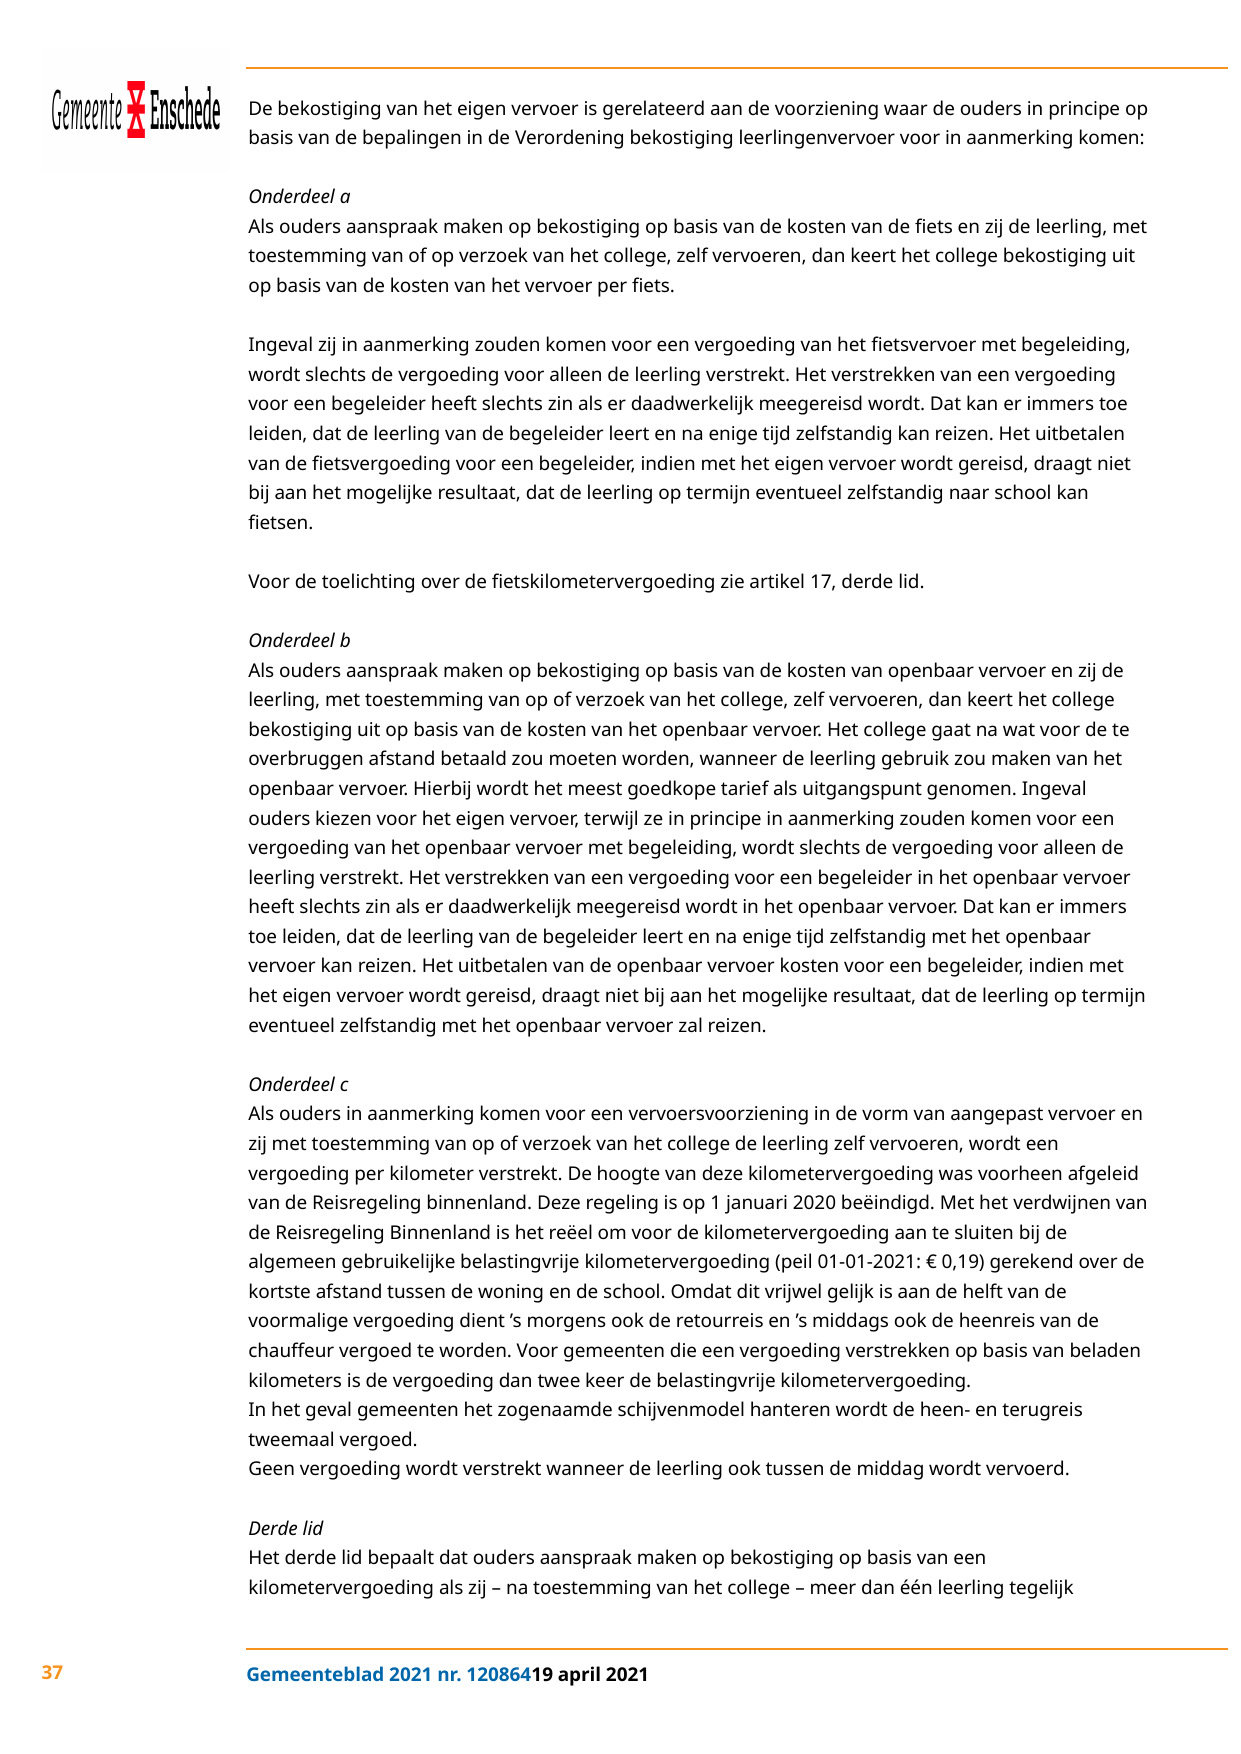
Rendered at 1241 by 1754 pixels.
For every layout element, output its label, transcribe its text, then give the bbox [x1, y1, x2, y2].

text Derde lid [248, 1515, 1152, 1541]
text Als ouders aanspraak maken op bekostiging op basis van de kosten van de fiets en zij de leerling, met toestemming van of op verzoek van het college, zelf vervoeren, dan keert het college bekostiging uit op basis van de kosten van het vervoer per fiets. [248, 213, 1152, 298]
text Onderdeel c [248, 1071, 1152, 1097]
text Ingeval zij in aanmerking zouden komen voor een vergoeding van het fietsvervoer met begeleiding, wordt slechts de vergoeding voor alleen de leerling verstrekt. Het verstrekken van een vergoeding voor een begeleider heeft slechts zin als er daadwerkelijk meegereisd wordt. Dat kan er immers toe leiden, dat de leerling van de begeleider leert en na enige tijd zelfstandig kan reizen. Het uitbetalen van de fietsvergoeding voor een begeleider, indien met het eigen vervoer wordt gereisd, draagt niet bij aan het mogelijke resultaat, dat de leerling op termijn eventueel zelfstandig naar school kan fietsen. [248, 331, 1152, 535]
picture [41, 47, 231, 172]
text Onderdeel b [248, 627, 1152, 653]
text Onderdeel a [248, 183, 1152, 209]
text Voor de toelichting over de fietskilometervergoeding zie artikel 17, derde lid. [248, 568, 1152, 594]
text Als ouders aanspraak maken op bekostiging op basis van de kosten van openbaar vervoer en zij de leerling, met toestemming van op of verzoek van het college, zelf vervoeren, dan keert het college bekostiging uit op basis van de kosten van het openbaar vervoer. Het college gaat na wat voor de te overbruggen afstand betaald zou moeten worden, wanneer de leerling gebruik zou maken van het openbaar vervoer. Hierbij wordt het meest goedkope tarief als uitgangspunt genomen. Ingeval ouders kiezen voor het eigen vervoer, terwijl ze in principe in aanmerking zouden komen voor een vergoeding van het openbaar vervoer met begeleiding, wordt slechts de vergoeding voor alleen de leerling verstrekt. Het verstrekken van een vergoeding voor een begeleider in het openbaar vervoer heeft slechts zin als er daadwerkelijk meegereisd wordt in het openbaar vervoer. Dat kan er immers toe leiden, dat de leerling van de begeleider leert en na enige tijd zelfstandig met het openbaar vervoer kan reizen. Het uitbetalen van de openbaar vervoer kosten voor een begeleider, indien met het eigen vervoer wordt gereisd, draagt niet bij aan het mogelijke resultaat, dat de leerling op termijn eventueel zelfstandig met het openbaar vervoer zal reizen. [248, 657, 1152, 1038]
text In het geval gemeenten het zogenaamde schijvenmodel hanteren wordt de heen- en terugreis tweemaal vergoed. [248, 1396, 1152, 1452]
text Het derde lid bepaalt dat ouders aanspraak maken op bekostiging op basis van een kilometervergoeding als zij – na toestemming van het college – meer dan één leerling tegelijk [248, 1544, 1152, 1600]
text Als ouders in aanmerking komen voor een vervoersvoorziening in de vorm van aangepast vervoer en zij met toestemming van op of verzoek van het college de leerling zelf vervoeren, wordt een vergoeding per kilometer verstrekt. De hoogte van deze kilometervergoeding was voorheen afgeleid van de Reisregeling binnenland. Deze regeling is op 1 januari 2020 beëindigd. Met het verdwijnen van de Reisregeling Binnenland is het reëel om voor de kilometervergoeding aan te sluiten bij de algemeen gebruikelijke belastingvrije kilometervergoeding (peil 01-01-2021: € 0,19) gerekend over de kortste afstand tussen de woning en de school. Omdat dit vrijwel gelijk is aan de helft van de voormalige vergoeding dient ’s morgens ook de retourreis en ’s middags ook de heenreis van de chauffeur vergoed te worden. Voor gemeenten die een vergoeding verstrekken op basis van beladen kilometers is de vergoeding dan twee keer de belastingvrije kilometervergoeding. [248, 1101, 1152, 1393]
text Geen vergoeding wordt verstrekt wanneer de leerling ook tussen de middag wordt vervoerd. [248, 1456, 1152, 1481]
text De bekostiging van het eigen vervoer is gerelateerd aan de voorziening waar de ouders in principe op basis van de bepalingen in de Verordening bekostiging leerlingenvervoer voor in aanmerking komen: [248, 95, 1152, 150]
